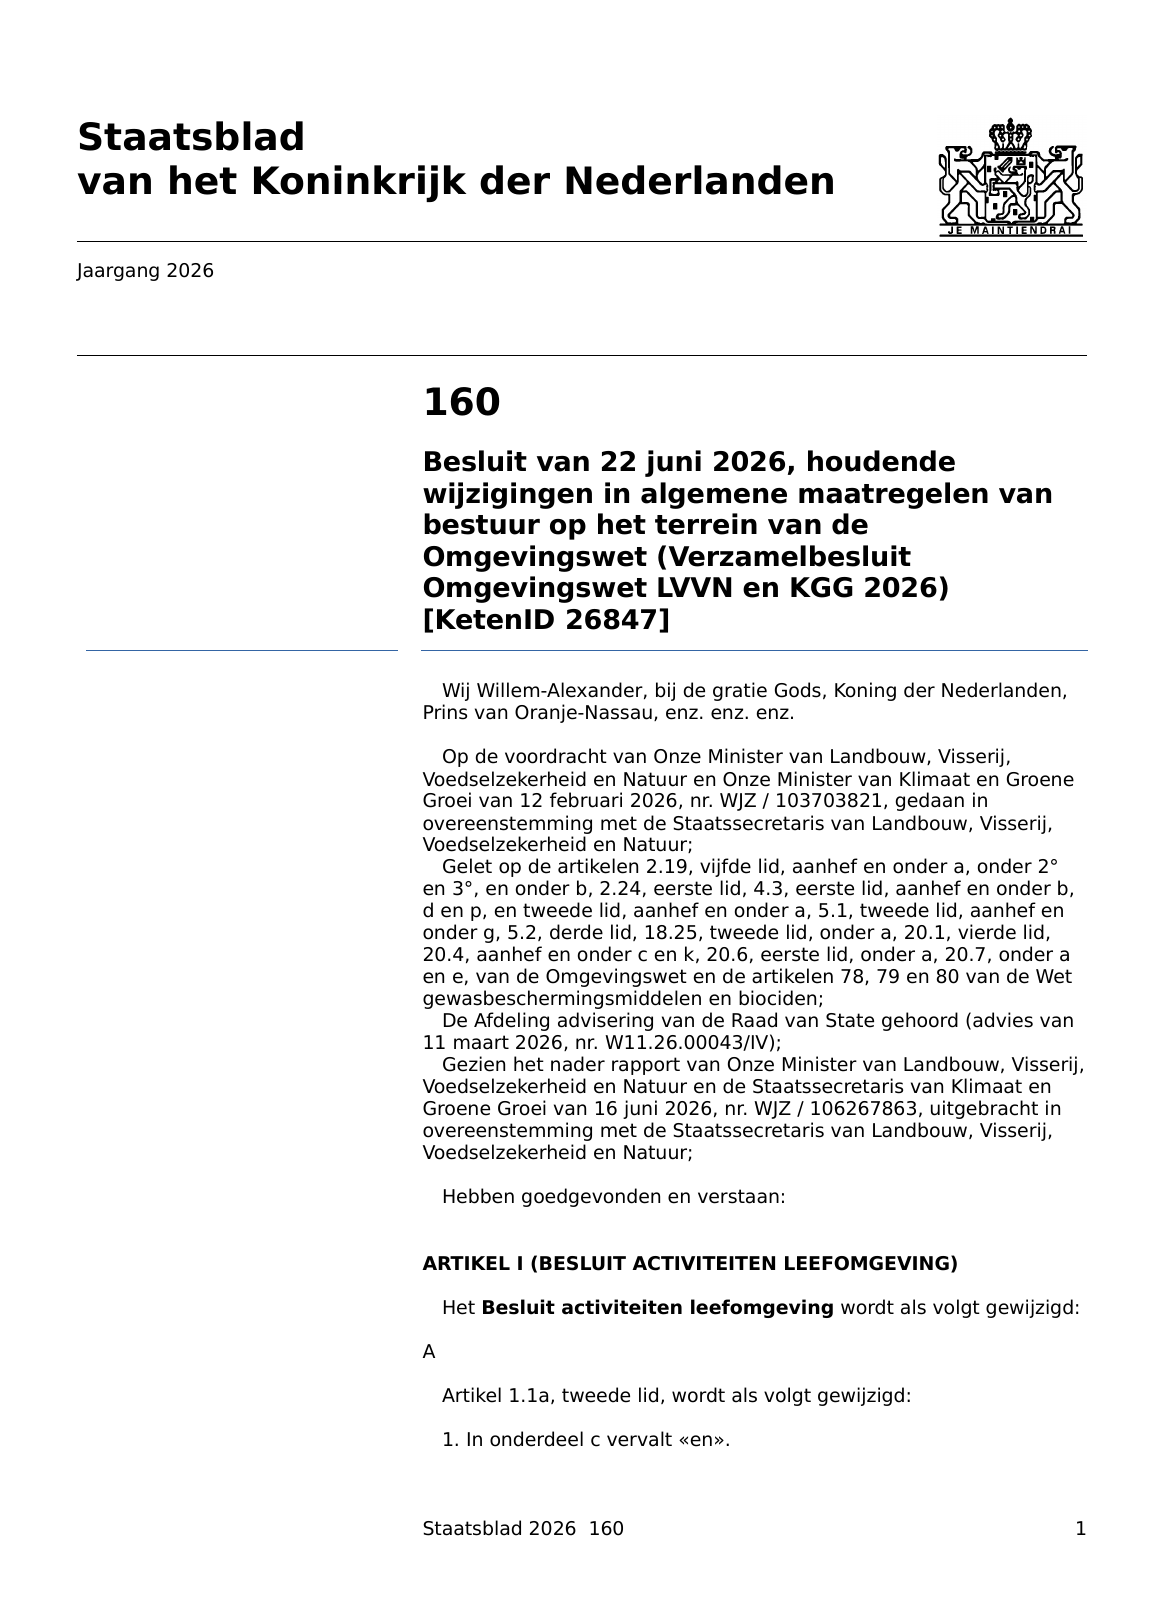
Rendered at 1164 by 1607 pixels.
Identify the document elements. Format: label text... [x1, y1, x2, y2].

subtitle 160 [422, 381, 1087, 424]
text Op de voordracht van Onze Minister van Landbouw, Visserij, Voedselzekerheid en Natuur en Onze Minister van Klimaat en Groene Groei van 12 februari 2026, nr. WJZ / 103703821, gedaan in overeenstemming met de Staatssecretaris van Landbouw, Visserij, Voedselzekerheid en Natuur; [422, 746, 1087, 856]
subtitle ARTIKEL I (BESLUIT ACTIVITEITEN LEEFOMGEVING) [422, 1253, 1087, 1274]
table_header Staatsblad van het Koninkrijk der Nederlanden [77, 100, 886, 241]
text Gezien het nader rapport van Onze Minister van Landbouw, Visserij, Voedselzekerheid en Natuur en de Staatssecretaris van Klimaat en Groene Groei van 16 juni 2026, nr. WJZ / 106267863, uitgebracht in overeenstemming met de Staatssecretaris van Landbouw, Visserij, Voedselzekerheid en Natuur; [422, 1054, 1087, 1164]
text Wij Willem-Alexander, bij de gratie Gods, Koning der Nederlanden, Prins van Oranje-Nassau, enz. enz. enz. [422, 680, 1087, 724]
text De Afdeling advisering van de Raad van State gehoord (advies van 11 maart 2026, nr. W11.26.00043/IV); [422, 1010, 1087, 1054]
text A [422, 1341, 1087, 1363]
text Hebben goedgevonden en verstaan: [422, 1186, 1087, 1208]
text Het Besluit activiteiten leefomgeving wordt als volgt gewijzigd: [422, 1297, 1087, 1319]
text Besluit van 22 juni 2026, houdende wijzigingen in algemene maatregelen van bestuur op het terrein van de Omgevingswet (Verzamelbesluit Omgevingswet LVVN en KGG 2026) [KetenID 26847] [422, 447, 1087, 636]
text Gelet op de artikelen 2.19, vijfde lid, aanhef en onder a, onder 2° en 3°, en onder b, 2.24, eerste lid, 4.3, eerste lid, aanhef en onder b, d en p, en tweede lid, aanhef en onder a, 5.1, tweede lid, aanhef en onder g, 5.2, derde lid, 18.25, tweede lid, onder a, 20.1, vierde lid, 20.4, aanhef en onder c en k, 20.6, eerste lid, onder a, 20.7, onder a en e, van de Omgevingswet en de artikelen 78, 79 en 80 van de Wet gewasbeschermingsmiddelen en biociden; [422, 856, 1087, 1010]
table_cell Jaargang 2026 [77, 242, 1087, 355]
picture [936, 115, 1087, 240]
text 1. In onderdeel c vervalt «en». [422, 1429, 1087, 1451]
text Artikel 1.1a, tweede lid, wordt als volgt gewijzigd: [422, 1385, 1087, 1407]
table_header [886, 100, 1087, 241]
